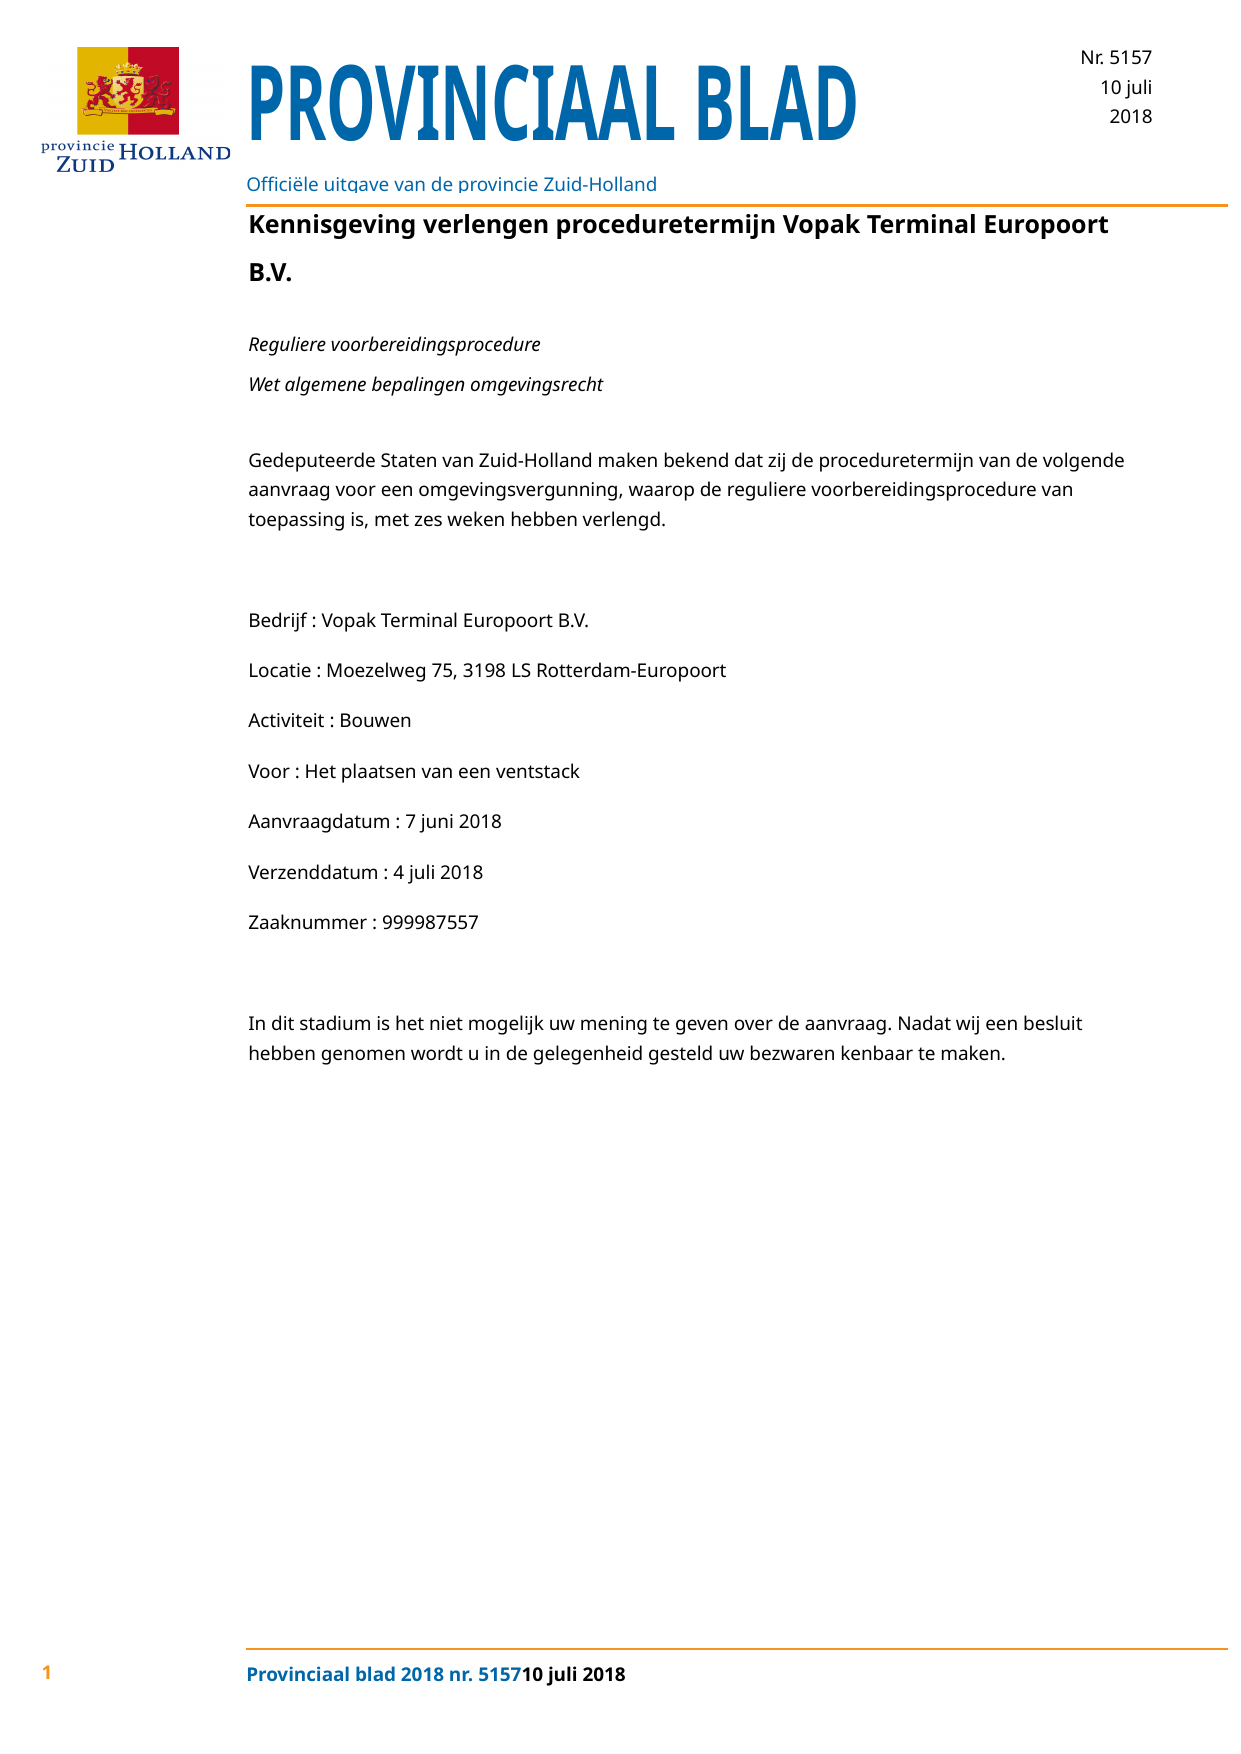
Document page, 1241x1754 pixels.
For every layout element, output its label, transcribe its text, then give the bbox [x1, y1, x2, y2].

text Wet algemene bepalingen omgevingsrecht [248, 371, 1152, 396]
text In dit stadium is het niet mogelijk uw mening te geven over de aanvraag. Nadat wij een besluit hebben genomen wordt u in de gelegenheid gesteld uw bezwaren kenbaar te maken. [248, 1010, 1152, 1066]
text Zaaknummer : 999987557 [248, 909, 1152, 935]
text Aanvraagdatum : 7 juni 2018 [248, 808, 1152, 834]
text Bedrijf : Vopak Terminal Europoort B.V. [248, 607, 1152, 633]
text Kennisgeving verlengen proceduretermijn Vopak Terminal Europoort B.V. [248, 207, 1152, 288]
text Voor : Het plaatsen van een ventstack [248, 758, 1152, 784]
text Gedeputeerde Staten van Zuid-Holland maken bekend dat zij de proceduretermijn van de volgende aanvraag voor een omgevingsvergunning, waarop de reguliere voorbereidingsprocedure van toepassing is, met zes weken hebben verlengd. [248, 447, 1152, 532]
text Reguliere voorbereidingsprocedure [248, 331, 1152, 357]
text Activiteit : Bouwen [248, 708, 1152, 733]
picture [41, 47, 231, 172]
text Locatie : Moezelweg 75, 3198 LS Rotterdam-Europoort [248, 657, 1152, 683]
text Verzenddatum : 4 juli 2018 [248, 859, 1152, 885]
